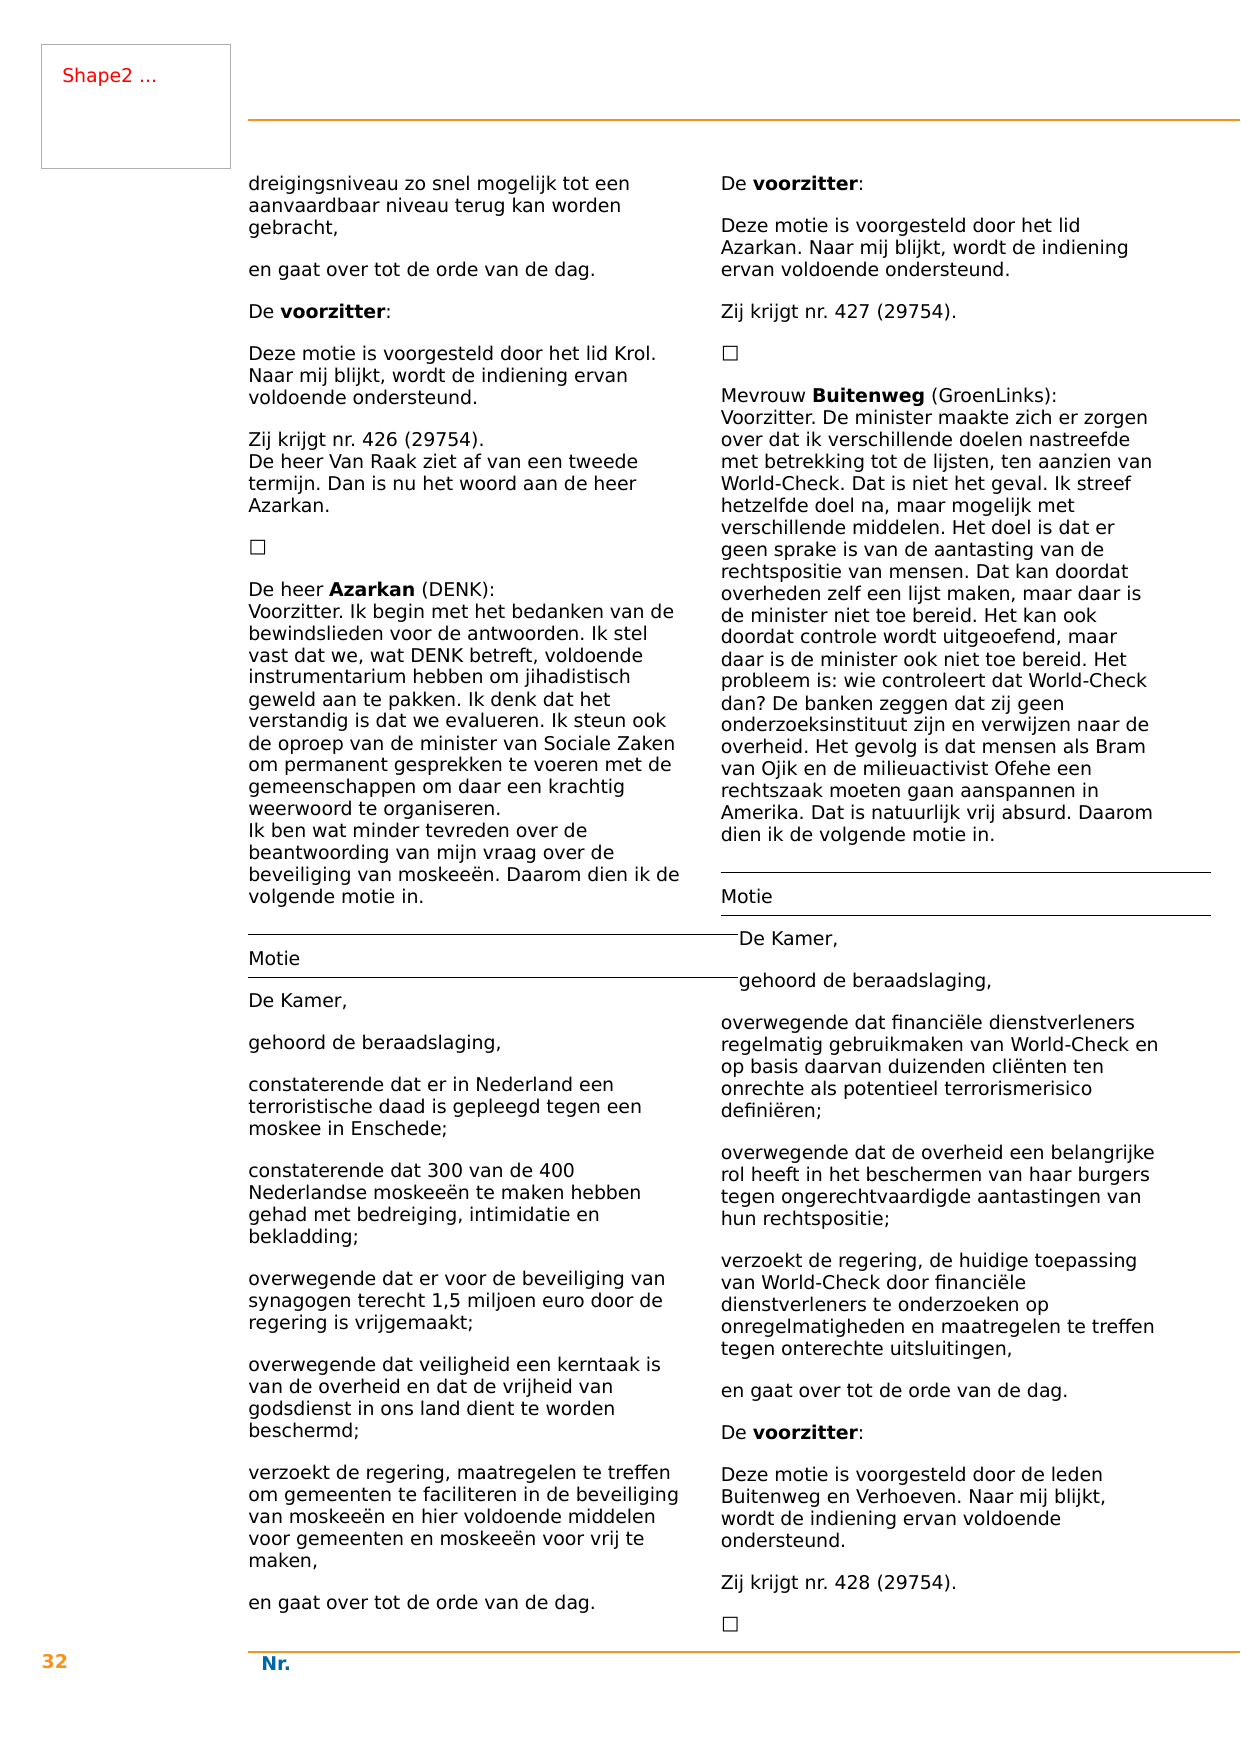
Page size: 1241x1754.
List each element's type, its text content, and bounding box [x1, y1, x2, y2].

text en gaat over tot de orde van de dag. [248, 1592, 691, 1614]
text overwegende dat veiligheid een kerntaak is van de overheid en dat de vrijheid van godsdienst in ons land dient te worden beschermd; [248, 1354, 691, 1442]
text dreigingsniveau zo snel mogelijk tot een aanvaardbaar niveau terug kan worden gebracht, [248, 173, 691, 239]
text De voorzitter: [248, 301, 691, 323]
text Deze motie is voorgesteld door het lid Krol. Naar mij blijkt, wordt de indiening ervan voldoende ondersteund. [248, 343, 691, 409]
text De Kamer, [248, 990, 691, 1012]
text ⬜ [721, 1614, 1163, 1636]
text ⬜ [721, 343, 1163, 365]
text Motie [721, 886, 1163, 908]
text constaterende dat 300 van de 400 Nederlandse moskeeën te maken hebben gehad met bedreiging, intimidatie en bekladding; [248, 1160, 691, 1248]
text De Kamer, [721, 928, 1163, 950]
text De heer Azarkan (DENK): [248, 578, 691, 601]
text en gaat over tot de orde van de dag. [248, 259, 691, 281]
text overwegende dat de overheid een belangrijke rol heeft in het beschermen van haar burgers tegen ongerechtvaardigde aantastingen van hun rechtspositie; [721, 1142, 1163, 1230]
text Ik ben wat minder tevreden over de beantwoording van mijn vraag over de beveiliging van moskeeën. Daarom dien ik de volgende motie in. [248, 820, 691, 908]
text gehoord de beraadslaging, [721, 970, 1163, 992]
text Motie [248, 948, 691, 970]
text Mevrouw Buitenweg (GroenLinks): [721, 385, 1163, 407]
text Zij krijgt nr. 426 (29754). [248, 429, 691, 451]
text verzoekt de regering, maatregelen te treffen om gemeenten te faciliteren in de beveiliging van moskeeën en hier voldoende middelen voor gemeenten en moskeeën voor vrij te maken, [248, 1462, 691, 1572]
text gehoord de beraadslaging, [248, 1032, 691, 1054]
text verzoekt de regering, de huidige toepassing van World-Check door financiële dienstverleners te onderzoeken op onregelmatigheden en maatregelen te treffen tegen onterechte uitsluitingen, [721, 1250, 1163, 1360]
text Voorzitter. Ik begin met het bedanken van de bewindslieden voor de antwoorden. Ik stel vast dat we, wat DENK betreft, voldoende instrumentarium hebben om jihadistisch geweld aan te pakken. Ik denk dat het verstandig is dat we evalueren. Ik steun ook de oproep van de minister van Sociale Zaken om permanent gesprekken te voeren met de gemeenschappen om daar een krachtig weerwoord te organiseren. [248, 601, 691, 820]
text De voorzitter: [721, 173, 1163, 195]
text Deze motie is voorgesteld door de leden Buitenweg en Verhoeven. Naar mij blijkt, wordt de indiening ervan voldoende ondersteund. [721, 1464, 1163, 1552]
text Voorzitter. De minister maakte zich er zorgen over dat ik verschillende doelen nastreefde met betrekking tot de lijsten, ten aanzien van World-Check. Dat is niet het geval. Ik streef hetzelfde doel na, maar mogelijk met verschillende middelen. Het doel is dat er geen sprake is van de aantasting van de rechtspositie van mensen. Dat kan doordat overheden zelf een lijst maken, maar daar is de minister niet toe bereid. Het kan ook doordat controle wordt uitgeoefend, maar daar is de minister ook niet toe bereid. Het probleem is: wie controleert dat World-Check dan? De banken zeggen dat zij geen onderzoeksinstituut zijn en verwijzen naar de overheid. Het gevolg is dat mensen als Bram van Ojik en de milieuactivist Ofehe een rechtszaak moeten gaan aanspannen in Amerika. Dat is natuurlijk vrij absurd. Daarom dien ik de volgende motie in. [721, 407, 1163, 846]
text constaterende dat er in Nederland een terroristische daad is gepleegd tegen een moskee in Enschede; [248, 1074, 691, 1140]
text De voorzitter: [721, 1422, 1163, 1444]
text overwegende dat financiële dienstverleners regelmatig gebruikmaken van World-Check en op basis daarvan duizenden cliënten ten onrechte als potentieel terrorismerisico definiëren; [721, 1012, 1163, 1122]
text De heer Van Raak ziet af van een tweede termijn. Dan is nu het woord aan de heer Azarkan. [248, 451, 691, 517]
text Zij krijgt nr. 427 (29754). [721, 301, 1163, 323]
text Zij krijgt nr. 428 (29754). [721, 1572, 1163, 1594]
text en gaat over tot de orde van de dag. [721, 1380, 1163, 1402]
text overwegende dat er voor de beveiliging van synagogen terecht 1,5 miljoen euro door de regering is vrijgemaakt; [248, 1268, 691, 1334]
text Deze motie is voorgesteld door het lid Azarkan. Naar mij blijkt, wordt de indiening ervan voldoende ondersteund. [721, 215, 1163, 281]
text ⬜ [248, 537, 691, 558]
